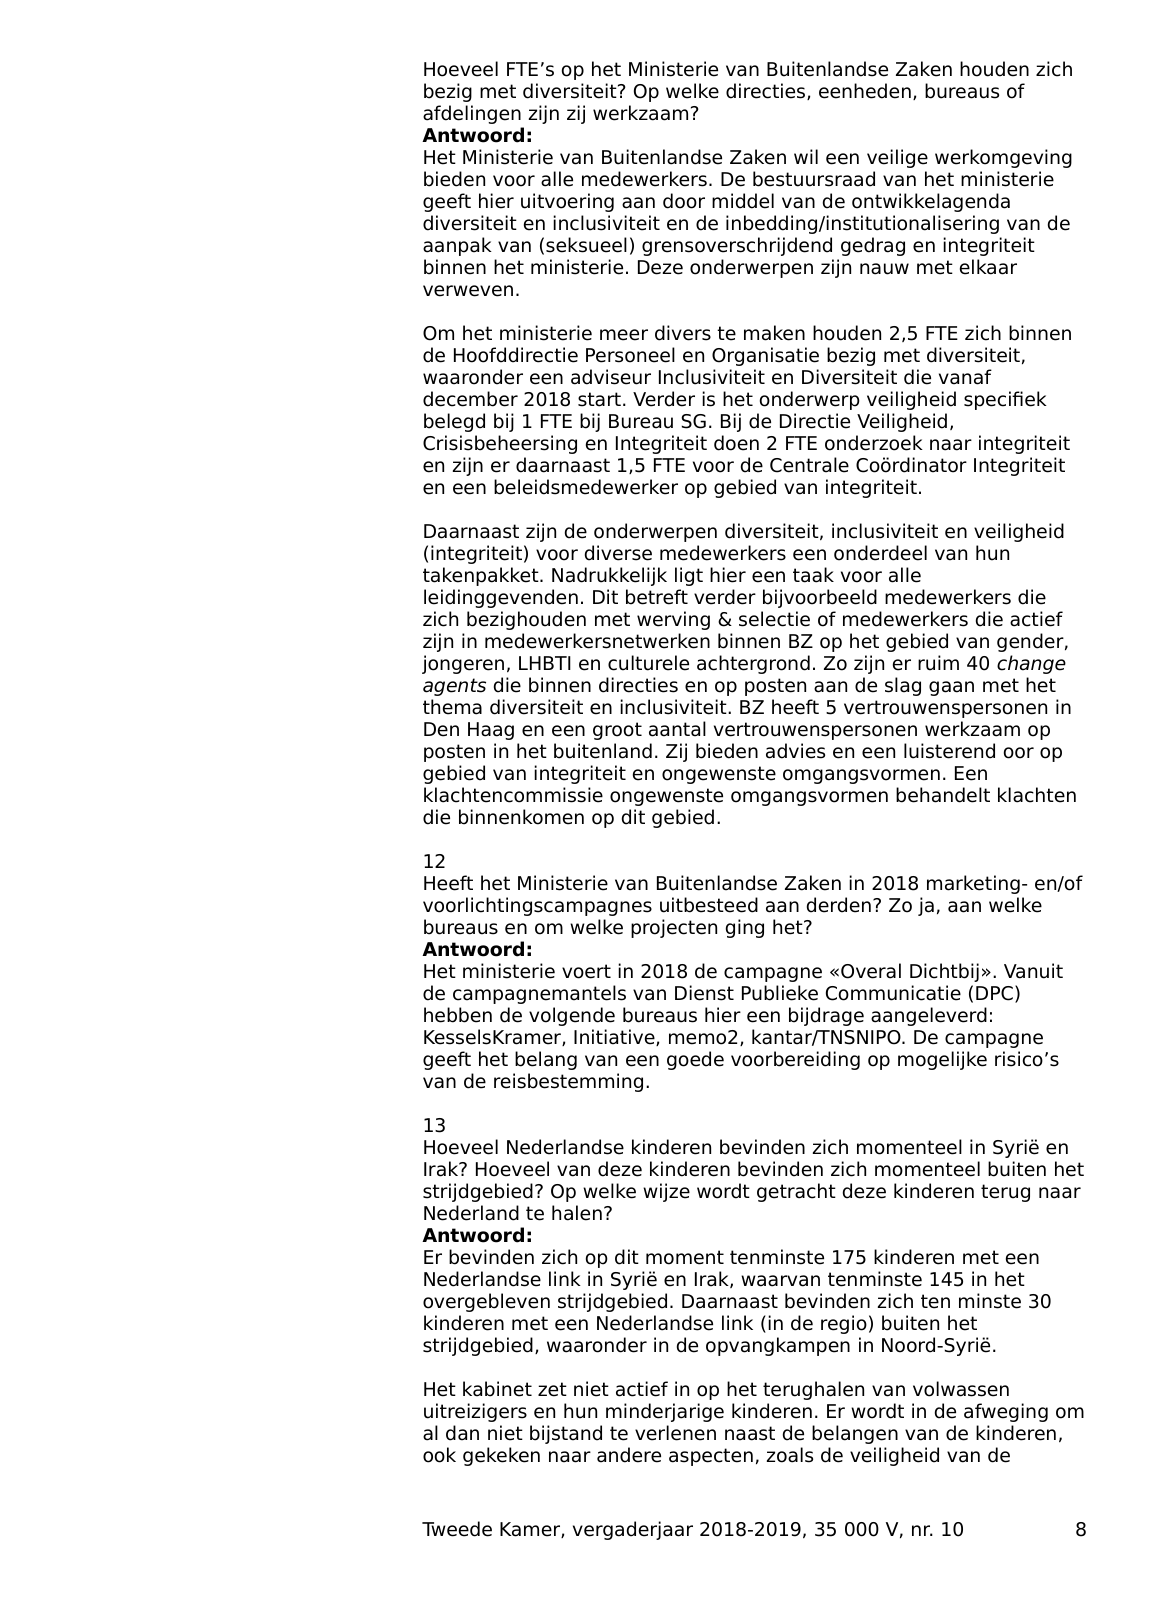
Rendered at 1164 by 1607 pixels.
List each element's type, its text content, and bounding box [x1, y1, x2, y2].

text Er bevinden zich op dit moment tenminste 175 kinderen met een Nederlandse link in Syrië en Irak, waarvan tenminste 145 in het overgebleven strijdgebied. Daarnaast bevinden zich ten minste 30 kinderen met een Nederlandse link (in de regio) buiten het strijdgebied, waaronder in de opvangkampen in Noord-Syrië. [422, 1247, 1087, 1357]
text Hoeveel FTE’s op het Ministerie van Buitenlandse Zaken houden zich bezig met diversiteit? Op welke directies, eenheden, bureaus of afdelingen zijn zij werkzaam? [422, 59, 1087, 125]
text Antwoord: [422, 125, 1087, 147]
text Het ministerie voert in 2018 de campagne «Overal Dichtbij». Vanuit de campagnemantels van Dienst Publieke Communicatie (DPC) hebben de volgende bureaus hier een bijdrage aangeleverd: KesselsKramer, Initiative, memo2, kantar/TNSNIPO. De campagne geeft het belang van een goede voorbereiding op mogelijke risico’s van de reisbestemming. [422, 961, 1087, 1093]
text 13 [422, 1115, 1087, 1137]
text Antwoord: [422, 1225, 1087, 1247]
text 12 [422, 851, 1087, 873]
text Heeft het Ministerie van Buitenlandse Zaken in 2018 marketing- en/of voorlichtingscampagnes uitbesteed aan derden? Zo ja, aan welke bureaus en om welke projecten ging het? [422, 873, 1087, 939]
text Antwoord: [422, 939, 1087, 961]
text Hoeveel Nederlandse kinderen bevinden zich momenteel in Syrië en Irak? Hoeveel van deze kinderen bevinden zich momenteel buiten het strijdgebied? Op welke wijze wordt getracht deze kinderen terug naar Nederland te halen? [422, 1137, 1087, 1225]
text Het Ministerie van Buitenlandse Zaken wil een veilige werkomgeving bieden voor alle medewerkers. De bestuursraad van het ministerie geeft hier uitvoering aan door middel van de ontwikkelagenda diversiteit en inclusiviteit en de inbedding/institutionalisering van de aanpak van (seksueel) grensoverschrijdend gedrag en integriteit binnen het ministerie. Deze onderwerpen zijn nauw met elkaar verweven. [422, 147, 1087, 301]
text Het kabinet zet niet actief in op het terughalen van volwassen uitreizigers en hun minderjarige kinderen. Er wordt in de afweging om al dan niet bijstand te verlenen naast de belangen van de kinderen, ook gekeken naar andere aspecten, zoals de veiligheid van de [422, 1379, 1087, 1467]
text Daarnaast zijn de onderwerpen diversiteit, inclusiviteit en veiligheid (integriteit) voor diverse medewerkers een onderdeel van hun takenpakket. Nadrukkelijk ligt hier een taak voor alle leidinggevenden. Dit betreft verder bijvoorbeeld medewerkers die zich bezighouden met werving & selectie of medewerkers die actief zijn in medewerkersnetwerken binnen BZ op het gebied van gender, jongeren, LHBTI en culturele achtergrond. Zo zijn er ruim 40 change agents die binnen directies en op posten aan de slag gaan met het thema diversiteit en inclusiviteit. BZ heeft 5 vertrouwenspersonen in Den Haag en een groot aantal vertrouwenspersonen werkzaam op posten in het buitenland. Zij bieden advies en een luisterend oor op gebied van integriteit en ongewenste omgangsvormen. Een klachtencommissie ongewenste omgangsvormen behandelt klachten die binnenkomen op dit gebied. [422, 521, 1087, 829]
text Om het ministerie meer divers te maken houden 2,5 FTE zich binnen de Hoofddirectie Personeel en Organisatie bezig met diversiteit, waaronder een adviseur Inclusiviteit en Diversiteit die vanaf december 2018 start. Verder is het onderwerp veiligheid specifiek belegd bij 1 FTE bij Bureau SG. Bij de Directie Veiligheid, Crisisbeheersing en Integriteit doen 2 FTE onderzoek naar integriteit en zijn er daarnaast 1,5 FTE voor de Centrale Coördinator Integriteit en een beleidsmedewerker op gebied van integriteit. [422, 323, 1087, 499]
